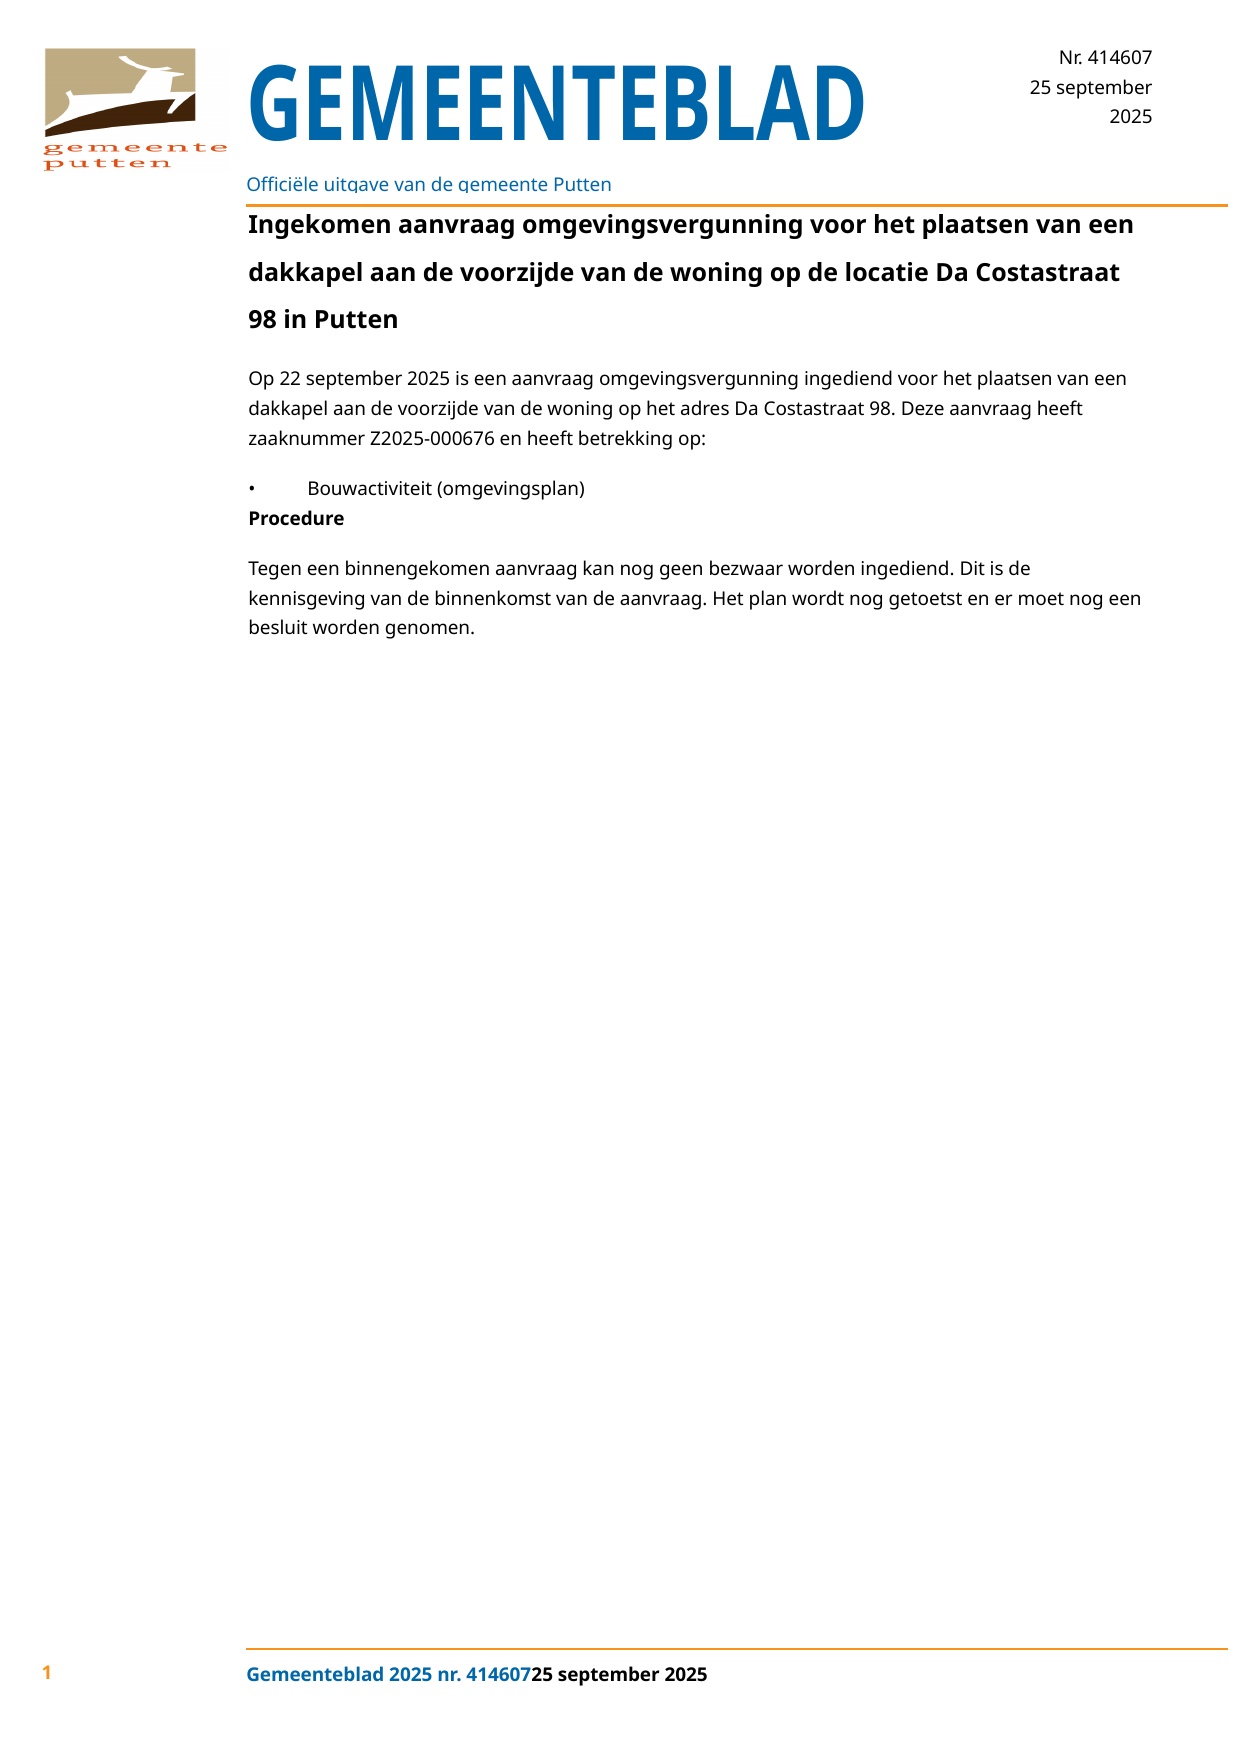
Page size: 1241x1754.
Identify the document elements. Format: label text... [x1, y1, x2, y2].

picture [41, 47, 231, 172]
text Tegen een binnengekomen aanvraag kan nog geen bezwaar worden ingediend. Dit is de kennisgeving van de binnenkomst van de aanvraag. Het plan wordt nog getoetst en er moet nog een besluit worden genomen. [248, 555, 1152, 640]
text Procedure [248, 505, 1152, 530]
text Ingekomen aanvraag omgevingsvergunning voor het plaatsen van een dakkapel aan de voorzijde van de woning op de locatie Da Costastraat 98 in Putten [248, 207, 1152, 336]
list Bouwactiviteit (omgevingsplan) [248, 475, 1152, 501]
text Op 22 september 2025 is een aanvraag omgevingsvergunning ingediend voor het plaatsen van een dakkapel aan de voorzijde van de woning op het adres Da Costastraat 98. Deze aanvraag heeft zaaknummer Z2025-000676 en heeft betrekking op: [248, 366, 1152, 450]
